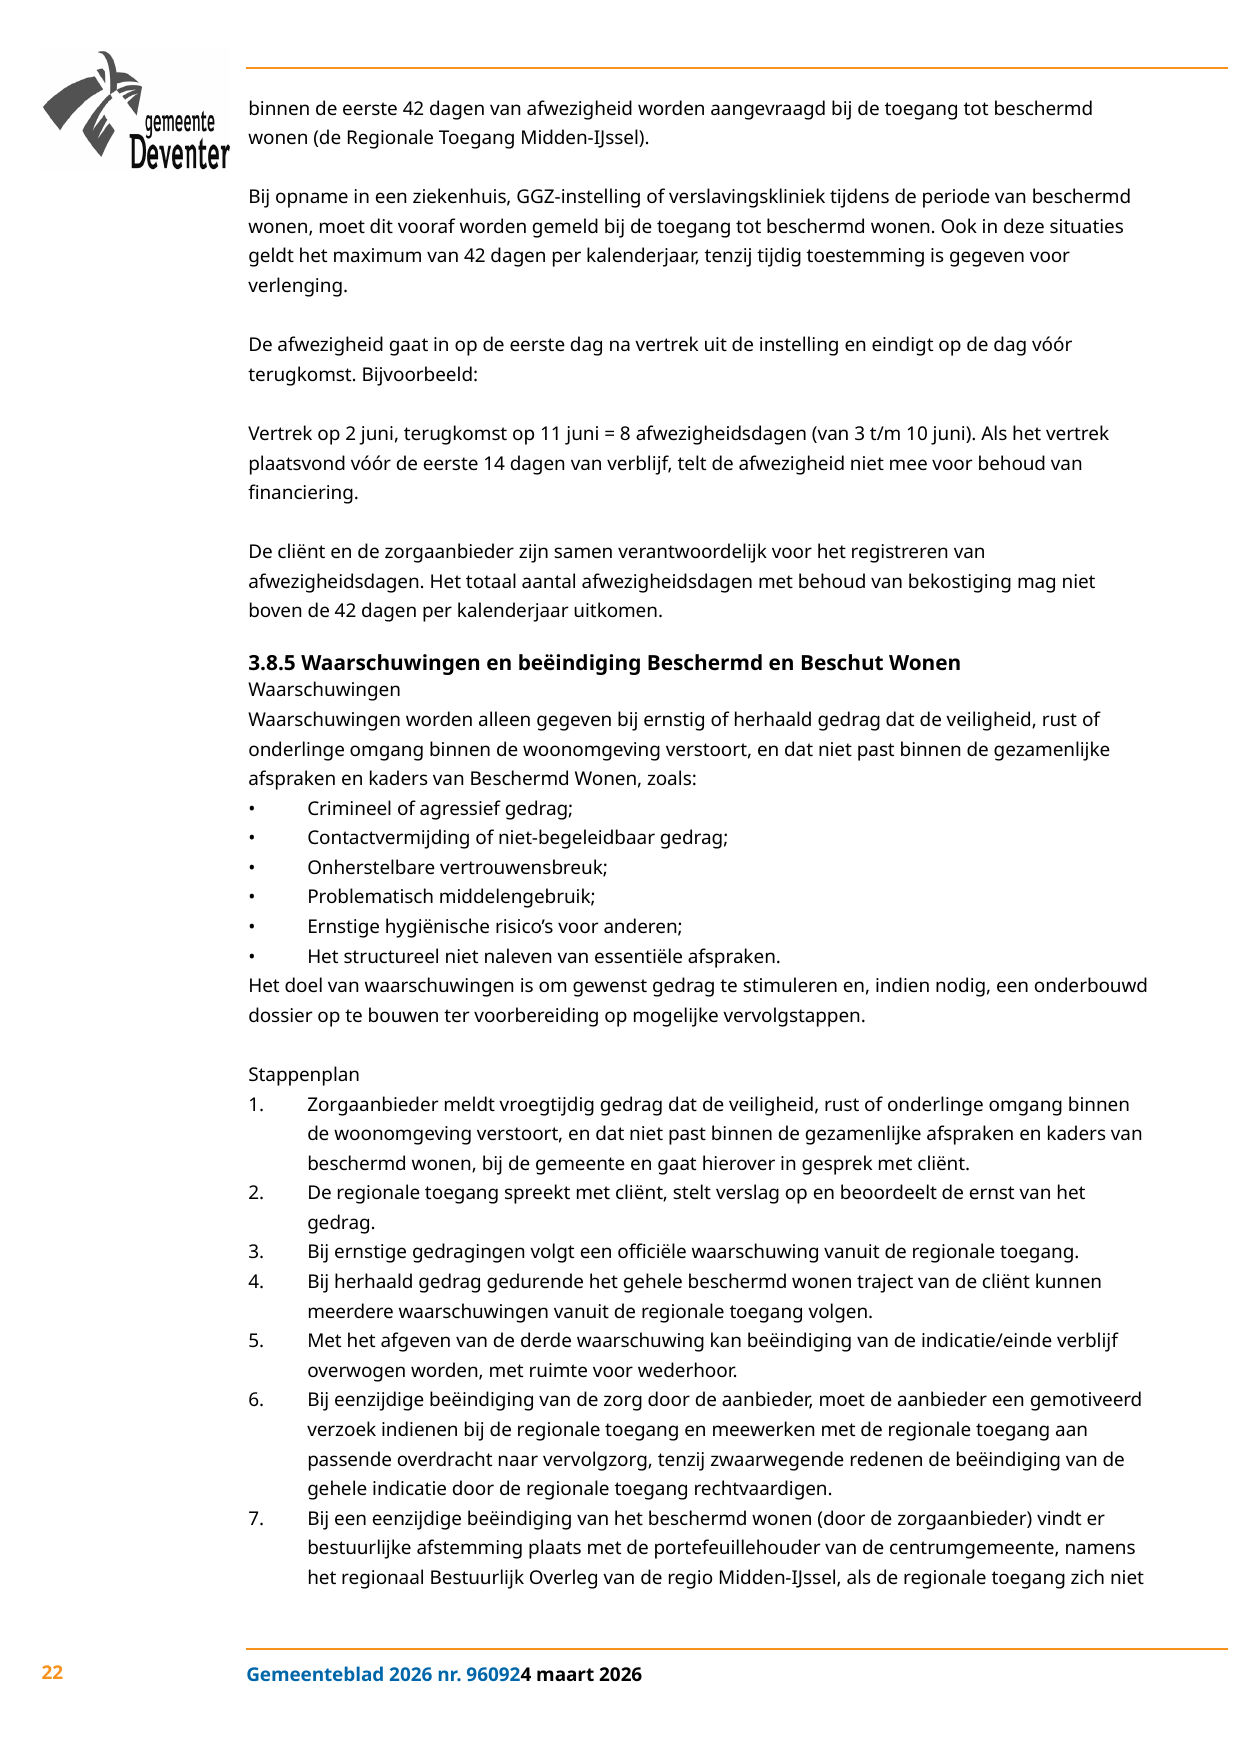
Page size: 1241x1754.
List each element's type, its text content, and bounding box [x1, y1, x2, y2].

text Bij opname in een ziekenhuis, GGZ-instelling of verslavingskliniek tijdens de periode van beschermd wonen, moet dit vooraf worden gemeld bij de toegang tot beschermd wonen. Ook in deze situaties geldt het maximum van 42 dagen per kalenderjaar, tenzij tijdig toestemming is gegeven voor verlenging. [248, 183, 1152, 298]
text Waarschuwingen worden alleen gegeven bij ernstig of herhaald gedrag dat de veiligheid, rust of onderlinge omgang binnen de woonomgeving verstoort, en dat niet past binnen de gezamenlijke afspraken en kaders van Beschermd Wonen, zoals: [248, 706, 1152, 791]
list Contactvermijding of niet-begeleidbaar gedrag; [248, 824, 1152, 850]
picture [41, 47, 231, 172]
text De afwezigheid gaat in op de eerste dag na vertrek uit de instelling en eindigt op de dag vóór terugkomst. Bijvoorbeeld: [248, 331, 1152, 387]
list Bij ernstige gedragingen volgt een officiële waarschuwing vanuit de regionale toegang. [248, 1239, 1152, 1264]
list Zorgaanbieder meldt vroegtijdig gedrag dat de veiligheid, rust of onderlinge omgang binnen de woonomgeving verstoort, en dat niet past binnen de gezamenlijke afspraken en kaders van beschermd wonen, bij de gemeente en gaat hierover in gesprek met cliënt. [248, 1091, 1152, 1176]
list Problematisch middelengebruik; [248, 884, 1152, 909]
list De regionale toegang spreekt met cliënt, stelt verslag op en beoordeelt de ernst van het gedrag. [248, 1179, 1152, 1235]
text Stappenplan [248, 1061, 1152, 1087]
text Waarschuwingen [248, 677, 1152, 702]
text De cliënt en de zorgaanbieder zijn samen verantwoordelijk voor het registreren van afwezigheidsdagen. Het totaal aantal afwezigheidsdagen met behoud van bekostiging mag niet boven de 42 dagen per kalenderjaar uitkomen. [248, 538, 1152, 623]
list Het structureel niet naleven van essentiële afspraken. [248, 943, 1152, 968]
text Het doel van waarschuwingen is om gewenst gedrag te stimuleren en, indien nodig, een onderbouwd dossier op te bouwen ter voorbereiding op mogelijke vervolgstappen. [248, 972, 1152, 1028]
list Bij eenzijdige beëindiging van de zorg door de aanbieder, moet de aanbieder een gemotiveerd verzoek indienen bij de regionale toegang en meewerken met de regionale toegang aan passende overdracht naar vervolgzorg, tenzij zwaarwegende redenen de beëindiging van de gehele indicatie door de regionale toegang rechtvaardigen. [248, 1387, 1152, 1501]
list Crimineel of agressief gedrag; [248, 795, 1152, 821]
text 3.8.5 Waarschuwingen en beëindiging Beschermd en Beschut Wonen [248, 648, 1152, 677]
text Vertrek op 2 juni, terugkomst op 11 juni = 8 afwezigheidsdagen (van 3 t/m 10 juni). Als het vertrek plaatsvond vóór de eerste 14 dagen van verblijf, telt de afwezigheid niet mee voor behoud van financiering. [248, 420, 1152, 505]
list Bij herhaald gedrag gedurende het gehele beschermd wonen traject van de cliënt kunnen meerdere waarschuwingen vanuit de regionale toegang volgen. [248, 1268, 1152, 1323]
list Onherstelbare vertrouwensbreuk; [248, 854, 1152, 880]
list Bij een eenzijdige beëindiging van het beschermd wonen (door de zorgaanbieder) vindt er bestuurlijke afstemming plaats met de portefeuillehouder van de centrumgemeente, namens het regionaal Bestuurlijk Overleg van de regio Midden-IJssel, als de regionale toegang zich niet [248, 1505, 1152, 1590]
list Ernstige hygiënische risico’s voor anderen; [248, 913, 1152, 939]
list Met het afgeven van de derde waarschuwing kan beëindiging van de indicatie/einde verblijf overwogen worden, met ruimte voor wederhoor. [248, 1327, 1152, 1383]
text binnen de eerste 42 dagen van afwezigheid worden aangevraagd bij de toegang tot beschermd wonen (de Regionale Toegang Midden-IJssel). [248, 95, 1152, 150]
